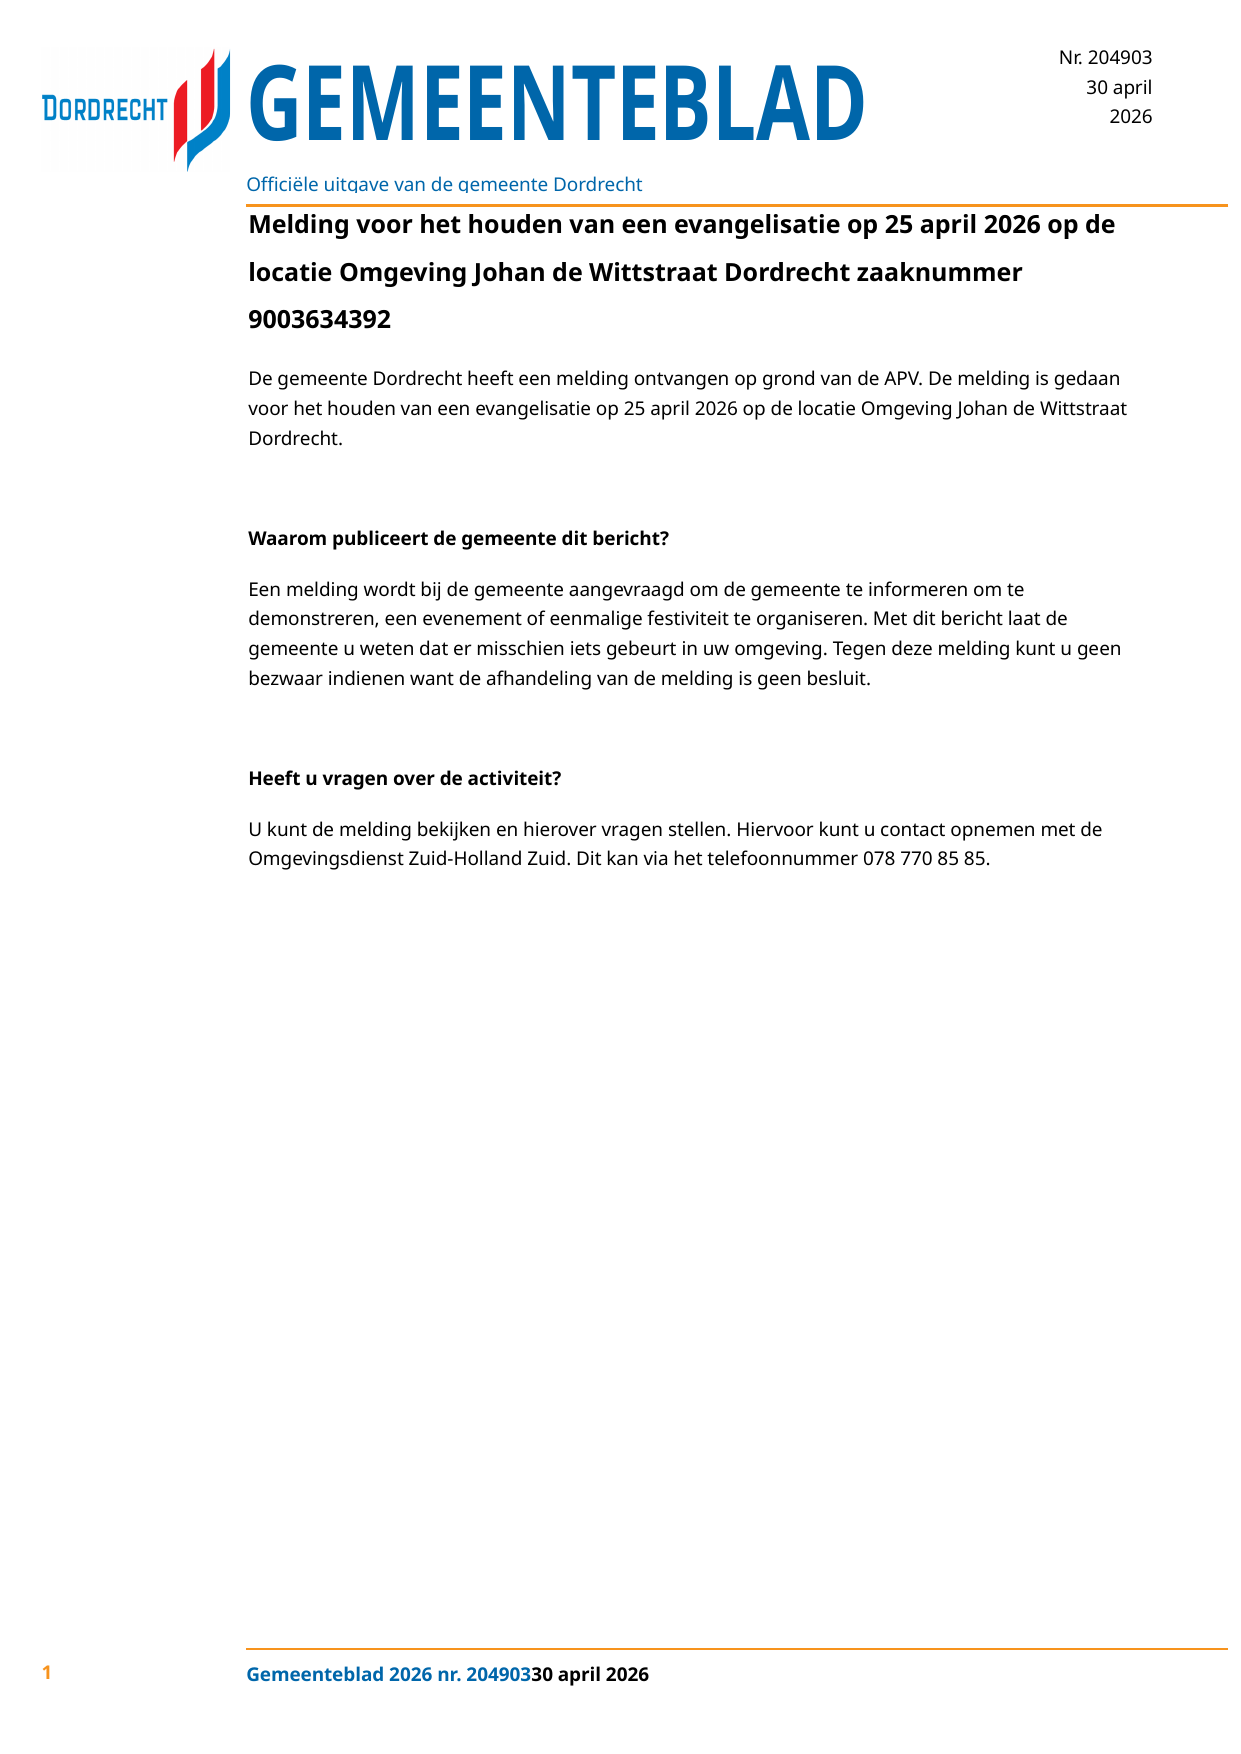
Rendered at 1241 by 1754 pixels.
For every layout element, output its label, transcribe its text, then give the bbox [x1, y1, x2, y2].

text Waarom publiceert de gemeente dit bericht? [248, 526, 1152, 551]
text Een melding wordt bij de gemeente aangevraagd om de gemeente te informeren om te demonstreren, een evenement of eenmalige festiviteit te organiseren. Met dit bericht laat de gemeente u weten dat er misschien iets gebeurt in uw omgeving. Tegen deze melding kunt u geen bezwaar indienen want de afhandeling van de melding is geen besluit. [248, 576, 1152, 690]
text De gemeente Dordrecht heeft een melding ontvangen op grond van de APV. De melding is gedaan voor het houden van een evangelisatie op 25 april 2026 op de locatie Omgeving Johan de Wittstraat Dordrecht. [248, 366, 1152, 450]
text U kunt de melding bekijken en hierover vragen stellen. Hiervoor kunt u contact opnemen met de Omgevingsdienst Zuid-Holland Zuid. Dit kan via het telefoonnummer 078 770 85 85. [248, 816, 1152, 871]
picture [41, 47, 231, 172]
text Melding voor het houden van een evangelisatie op 25 april 2026 op de locatie Omgeving Johan de Wittstraat Dordrecht zaaknummer 9003634392 [248, 207, 1152, 336]
text Heeft u vragen over de activiteit? [248, 766, 1152, 791]
